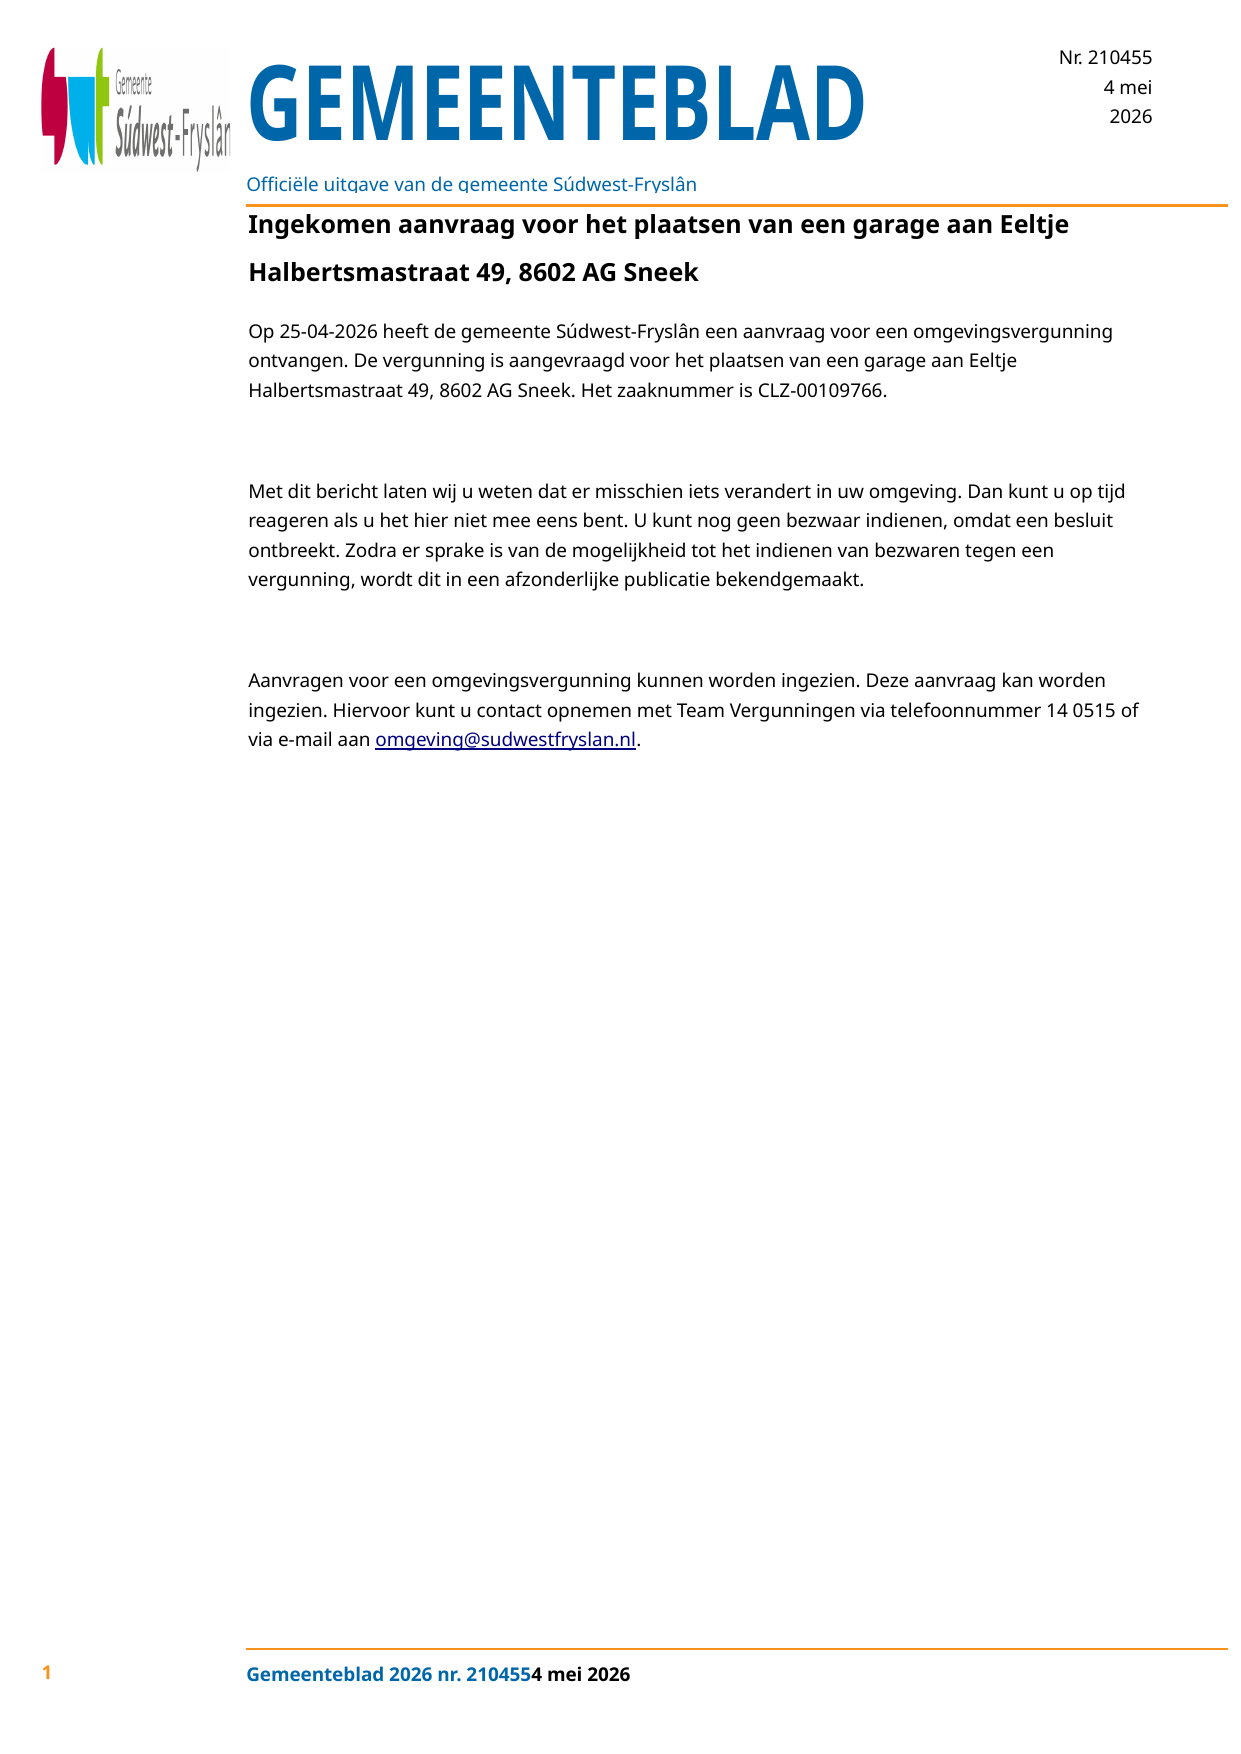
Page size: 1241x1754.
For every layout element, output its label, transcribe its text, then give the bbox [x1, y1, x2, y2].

text Op 25-04-2026 heeft de gemeente Súdwest-Fryslân een aanvraag voor een omgevingsvergunning ontvangen. De vergunning is aangevraagd voor het plaatsen van een garage aan Eeltje Halbertsmastraat 49, 8602 AG Sneek. Het zaaknummer is CLZ-00109766. [248, 318, 1152, 403]
text Met dit bericht laten wij u weten dat er misschien iets verandert in uw omgeving. Dan kunt u op tijd reageren als u het hier niet mee eens bent. U kunt nog geen bezwaar indienen, omdat een besluit ontbreekt. Zodra er sprake is van de mogelijkheid tot het indienen van bezwaren tegen een vergunning, wordt dit in een afzonderlijke publicatie bekendgemaakt. [248, 478, 1152, 592]
text Aanvragen voor een omgevingsvergunning kunnen worden ingezien. Deze aanvraag kan worden ingezien. Hiervoor kunt u contact opnemen met Team Vergunningen via telefoonnummer 14 0515 of via e-mail aan omgeving@sudwestfryslan.nl. [248, 667, 1152, 752]
text Ingekomen aanvraag voor het plaatsen van een garage aan Eeltje Halbertsmastraat 49, 8602 AG Sneek [248, 207, 1152, 288]
picture [41, 47, 231, 172]
